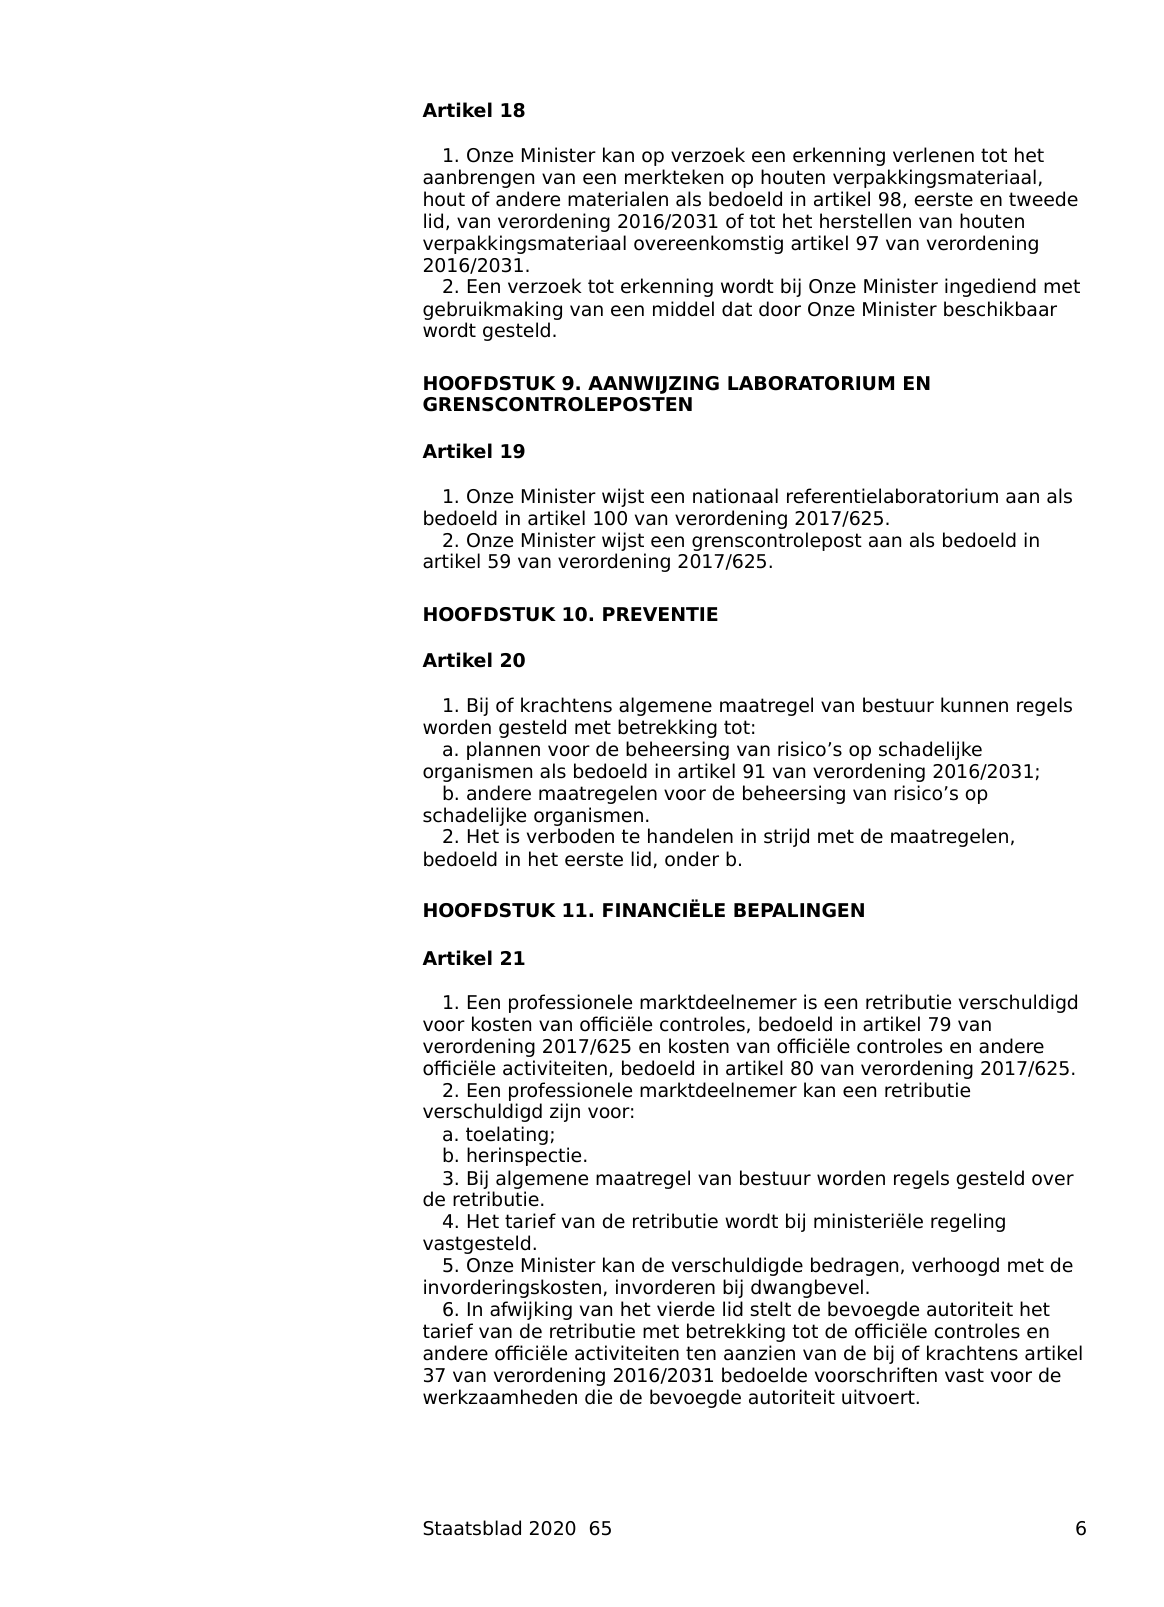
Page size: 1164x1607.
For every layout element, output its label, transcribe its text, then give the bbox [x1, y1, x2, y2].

text 2. Onze Minister wijst een grenscontrolepost aan als bedoeld in artikel 59 van verordening 2017/625. [422, 529, 1087, 573]
text 4. Het tarief van de retributie wordt bij ministeriële regeling vastgesteld. [422, 1211, 1087, 1255]
subtitle HOOFDSTUK 9. AANWIJZING LABORATORIUM EN GRENSCONTROLEPOSTEN [422, 372, 1087, 416]
subtitle Artikel 21 [422, 947, 1087, 969]
subtitle HOOFDSTUK 11. FINANCIËLE BEPALINGEN [422, 900, 1087, 922]
subtitle Artikel 18 [422, 100, 1087, 122]
text 5. Onze Minister kan de verschuldigde bedragen, verhoogd met de invorderingskosten, invorderen bij dwangbevel. [422, 1255, 1087, 1299]
text a. plannen voor de beheersing van risico’s op schadelijke organismen als bedoeld in artikel 91 van verordening 2016/2031; [422, 738, 1087, 782]
text 1. Een professionele marktdeelnemer is een retributie verschuldigd voor kosten van officiële controles, bedoeld in artikel 79 van verordening 2017/625 en kosten van officiële controles en andere officiële activiteiten, bedoeld in artikel 80 van verordening 2017/625. [422, 992, 1087, 1079]
text 1. Bij of krachtens algemene maatregel van bestuur kunnen regels worden gesteld met betrekking tot: [422, 694, 1087, 738]
text a. toelating; [422, 1123, 1087, 1145]
text 2. Het is verboden te handelen in strijd met de maatregelen, bedoeld in het eerste lid, onder b. [422, 826, 1087, 870]
text 3. Bij algemene maatregel van bestuur worden regels gesteld over de retributie. [422, 1167, 1087, 1211]
text 2. Een verzoek tot erkenning wordt bij Onze Minister ingediend met gebruikmaking van een middel dat door Onze Minister beschikbaar wordt gesteld. [422, 276, 1087, 342]
text 6. In afwijking van het vierde lid stelt de bevoegde autoriteit het tarief van de retributie met betrekking tot de officiële controles en andere officiële activiteiten ten aanzien van de bij of krachtens artikel 37 van verordening 2016/2031 bedoelde voorschriften vast voor de werkzaamheden die de bevoegde autoriteit uitvoert. [422, 1299, 1087, 1409]
text 2. Een professionele marktdeelnemer kan een retributie verschuldigd zijn voor: [422, 1079, 1087, 1123]
text 1. Onze Minister wijst een nationaal referentielaboratorium aan als bedoeld in artikel 100 van verordening 2017/625. [422, 486, 1087, 529]
subtitle Artikel 20 [422, 650, 1087, 672]
subtitle HOOFDSTUK 10. PREVENTIE [422, 603, 1087, 625]
subtitle Artikel 19 [422, 441, 1087, 463]
text b. herinspectie. [422, 1145, 1087, 1167]
text b. andere maatregelen voor de beheersing van risico’s op schadelijke organismen. [422, 782, 1087, 826]
text 1. Onze Minister kan op verzoek een erkenning verlenen tot het aanbrengen van een merkteken op houten verpakkingsmateriaal, hout of andere materialen als bedoeld in artikel 98, eerste en tweede lid, van verordening 2016/2031 of tot het herstellen van houten verpakkingsmateriaal overeenkomstig artikel 97 van verordening 2016/2031. [422, 144, 1087, 276]
